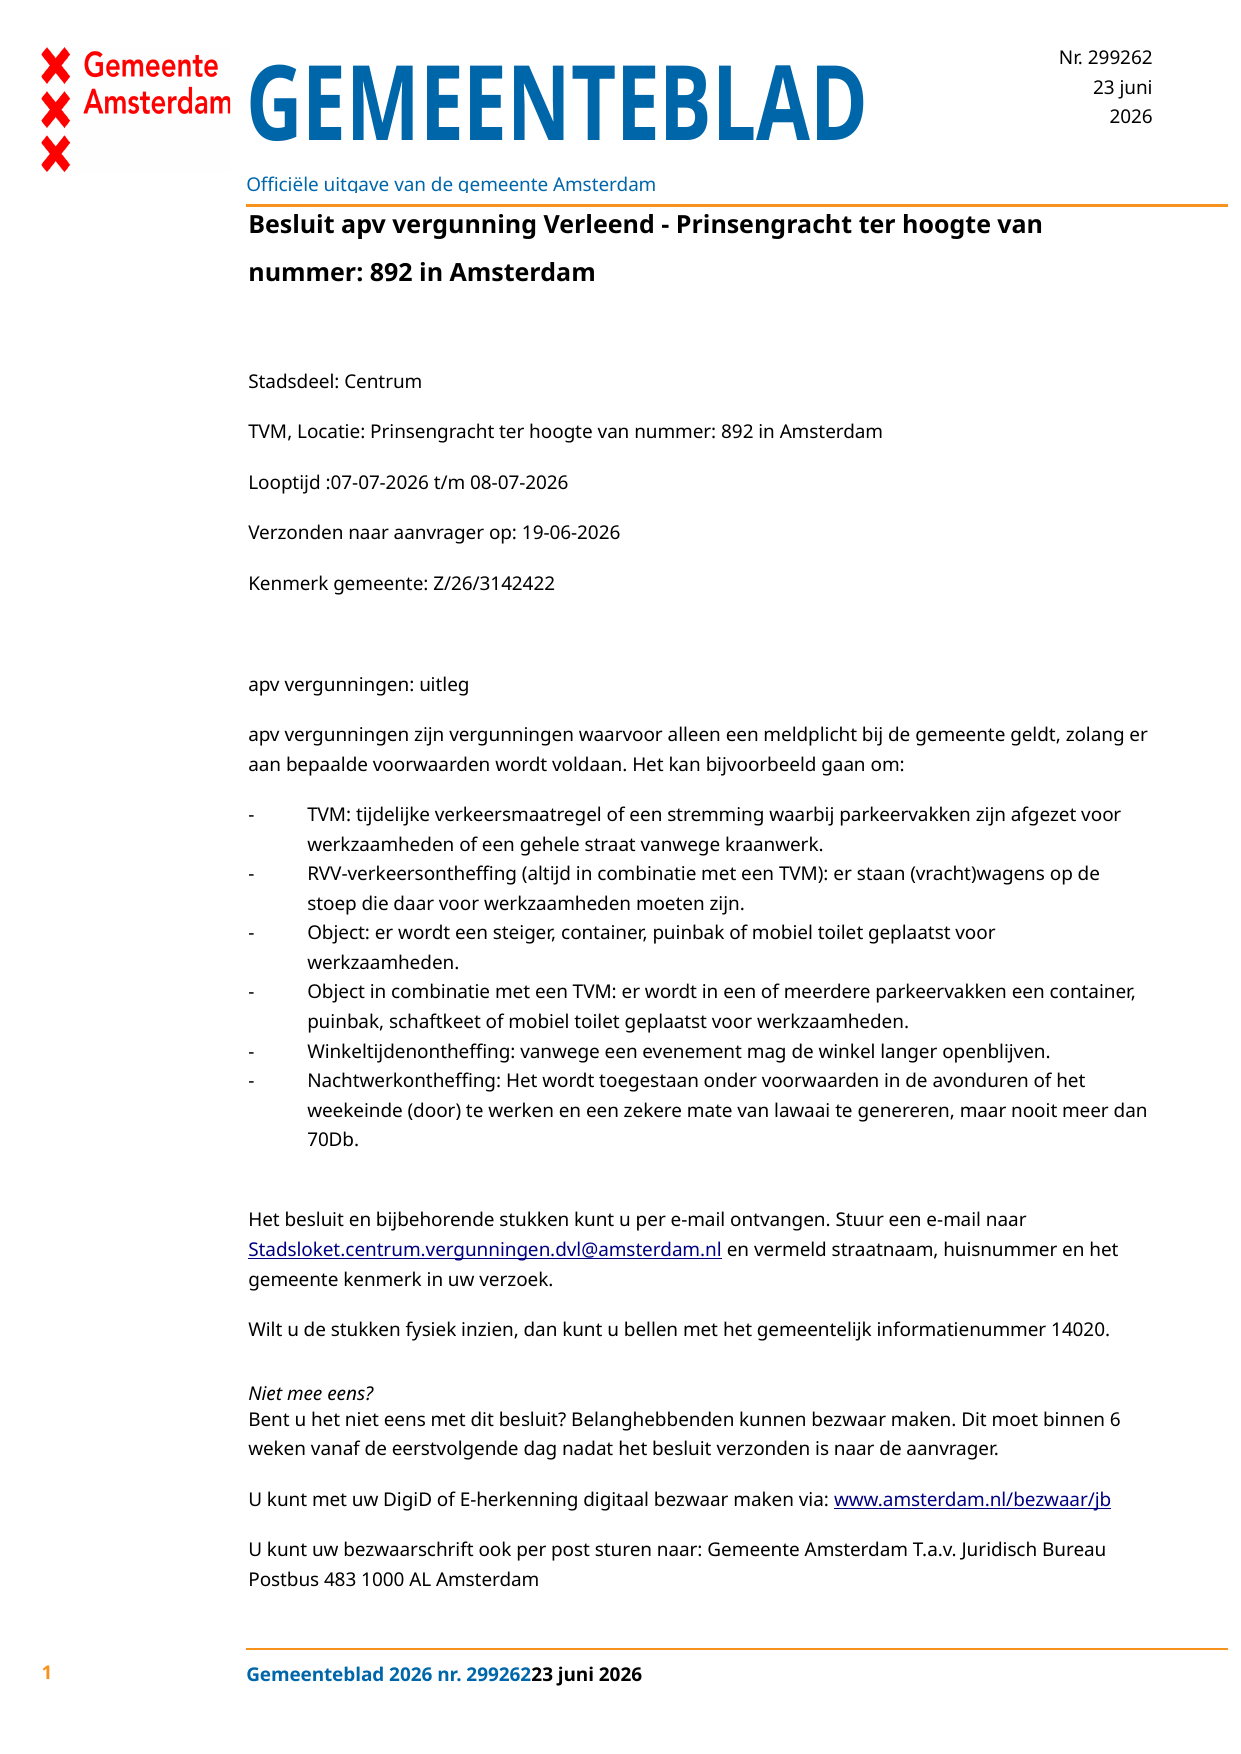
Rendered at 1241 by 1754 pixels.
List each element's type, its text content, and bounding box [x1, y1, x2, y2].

list RVV-verkeersontheffing (altijd in combinatie met een TVM): er staan (vracht)wagens op de stoep die daar voor werkzaamheden moeten zijn. [248, 860, 1152, 916]
text Besluit apv vergunning Verleend - Prinsengracht ter hoogte van nummer: 892 in Amsterdam [248, 207, 1152, 288]
text Wilt u de stukken fysiek inzien, dan kunt u bellen met het gemeentelijk informatienummer 14020. [248, 1316, 1152, 1342]
list Nachtwerkontheffing: Het wordt toegestaan onder voorwaarden in de avonduren of het weekeinde (door) te werken en een zekere mate van lawaai te genereren, maar nooit meer dan 70Db. [248, 1067, 1152, 1152]
picture [41, 47, 231, 172]
text U kunt met uw DigiD of E-herkenning digitaal bezwaar maken via: www.amsterdam.nl/bezwaar/jb [248, 1486, 1152, 1512]
text TVM, Locatie: Prinsengracht ter hoogte van nummer: 892 in Amsterdam [248, 419, 1152, 444]
list Winkeltijdenontheffing: vanwege een evenement mag de winkel langer openblijven. [248, 1038, 1152, 1064]
list Object in combinatie met een TVM: er wordt in een of meerdere parkeervakken een container, puinbak, schaftkeet of mobiel toilet geplaatst voor werkzaamheden. [248, 979, 1152, 1034]
text Verzonden naar aanvrager op: 19-06-2026 [248, 519, 1152, 545]
text U kunt uw bezwaarschrift ook per post sturen naar: Gemeente Amsterdam T.a.v. Juridisch Bureau Postbus 483 1000 AL Amsterdam [248, 1536, 1152, 1592]
list TVM: tijdelijke verkeersmaatregel of een stremming waarbij parkeervakken zijn afgezet voor werkzaamheden of een gehele straat vanwege kraanwerk. [248, 801, 1152, 857]
text Kenmerk gemeente: Z/26/3142422 [248, 570, 1152, 596]
text Niet mee eens? [248, 1380, 1152, 1406]
text Bent u het niet eens met dit besluit? Belanghebbenden kunnen bezwaar maken. Dit moet binnen 6 weken vanaf de eerstvolgende dag nadat het besluit verzonden is naar de aanvrager. [248, 1406, 1152, 1461]
text apv vergunningen: uitleg [248, 671, 1152, 697]
text apv vergunningen zijn vergunningen waarvoor alleen een meldplicht bij de gemeente geldt, zolang er aan bepaalde voorwaarden wordt voldaan. Het kan bijvoorbeeld gaan om: [248, 721, 1152, 777]
text Het besluit en bijbehorende stukken kunt u per e-mail ontvangen. Stuur een e-mail naar Stadsloket.centrum.vergunningen.dvl@amsterdam.nl en vermeld straatnaam, huisnummer en het gemeente kenmerk in uw verzoek. [248, 1207, 1152, 1292]
list Object: er wordt een steiger, container, puinbak of mobiel toilet geplaatst voor werkzaamheden. [248, 919, 1152, 975]
text Stadsdeel: Centrum [248, 368, 1152, 394]
text Looptijd :07-07-2026 t/m 08-07-2026 [248, 469, 1152, 495]
